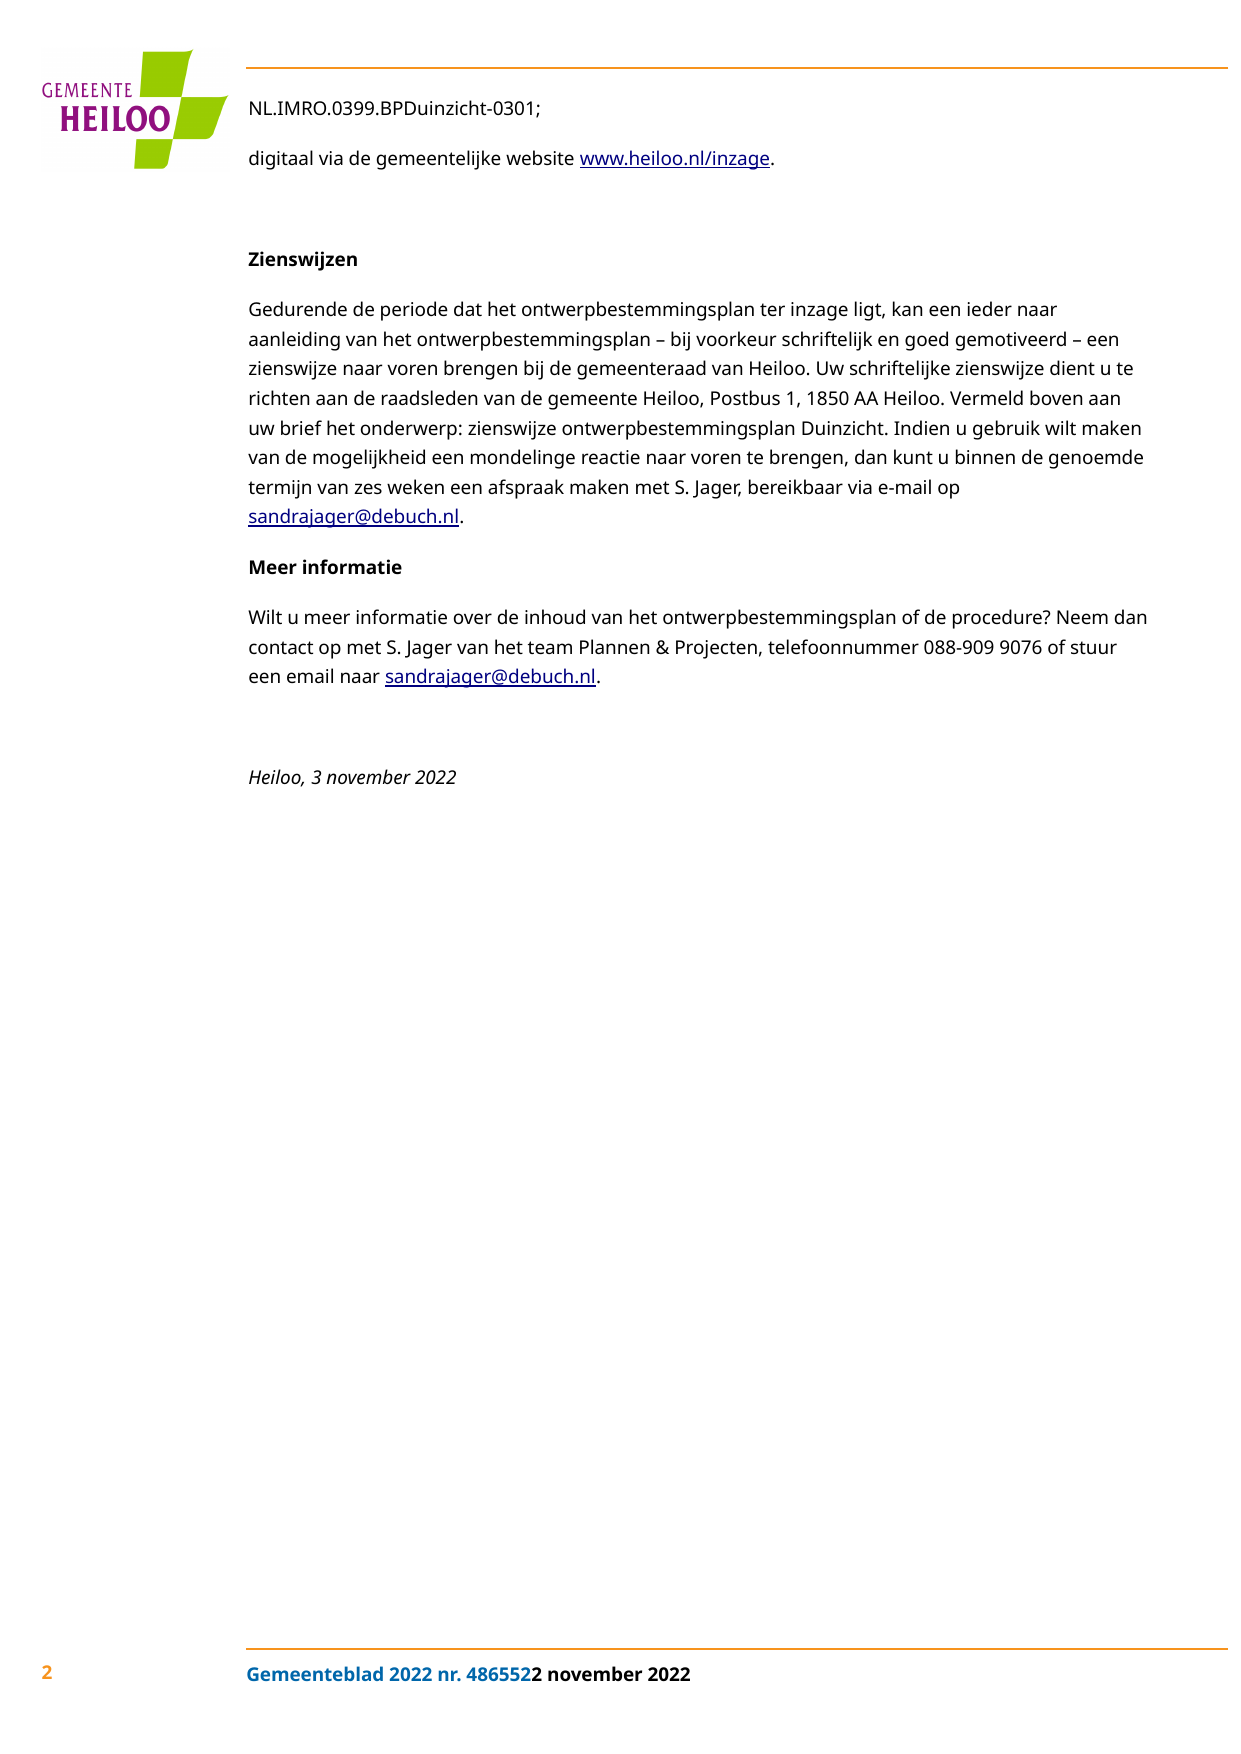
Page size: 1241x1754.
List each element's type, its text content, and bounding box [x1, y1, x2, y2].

text Zienswijzen [248, 246, 1152, 272]
text digitaal via de gemeentelijke website www.heiloo.nl/inzage. [248, 145, 1152, 171]
picture [41, 47, 231, 172]
text Gedurende de periode dat het ontwerpbestemmingsplan ter inzage ligt, kan een ieder naar aanleiding van het ontwerpbestemmingsplan – bij voorkeur schriftelijk en goed gemotiveerd – een zienswijze naar voren brengen bij de gemeenteraad van Heiloo. Uw schriftelijke zienswijze dient u te richten aan de raadsleden van de gemeente Heiloo, Postbus 1, 1850 AA Heiloo. Vermeld boven aan uw brief het onderwerp: zienswijze ontwerpbestemmingsplan Duinzicht. Indien u gebruik wilt maken van de mogelijkheid een mondelinge reactie naar voren te brengen, dan kunt u binnen de genoemde termijn van zes weken een afspraak maken met S. Jager, bereikbaar via e-mail op sandrajager@debuch.nl. [248, 296, 1152, 529]
text Heiloo, 3 november 2022 [248, 764, 1152, 790]
text NL.IMRO.0399.BPDuinzicht-0301; [248, 95, 1152, 121]
text Wilt u meer informatie over de inhoud van het ontwerpbestemmingsplan of de procedure? Neem dan contact op met S. Jager van het team Plannen & Projecten, telefoonnummer 088-909 9076 of stuur een email naar sandrajager@debuch.nl. [248, 604, 1152, 689]
text Meer informatie [248, 554, 1152, 580]
